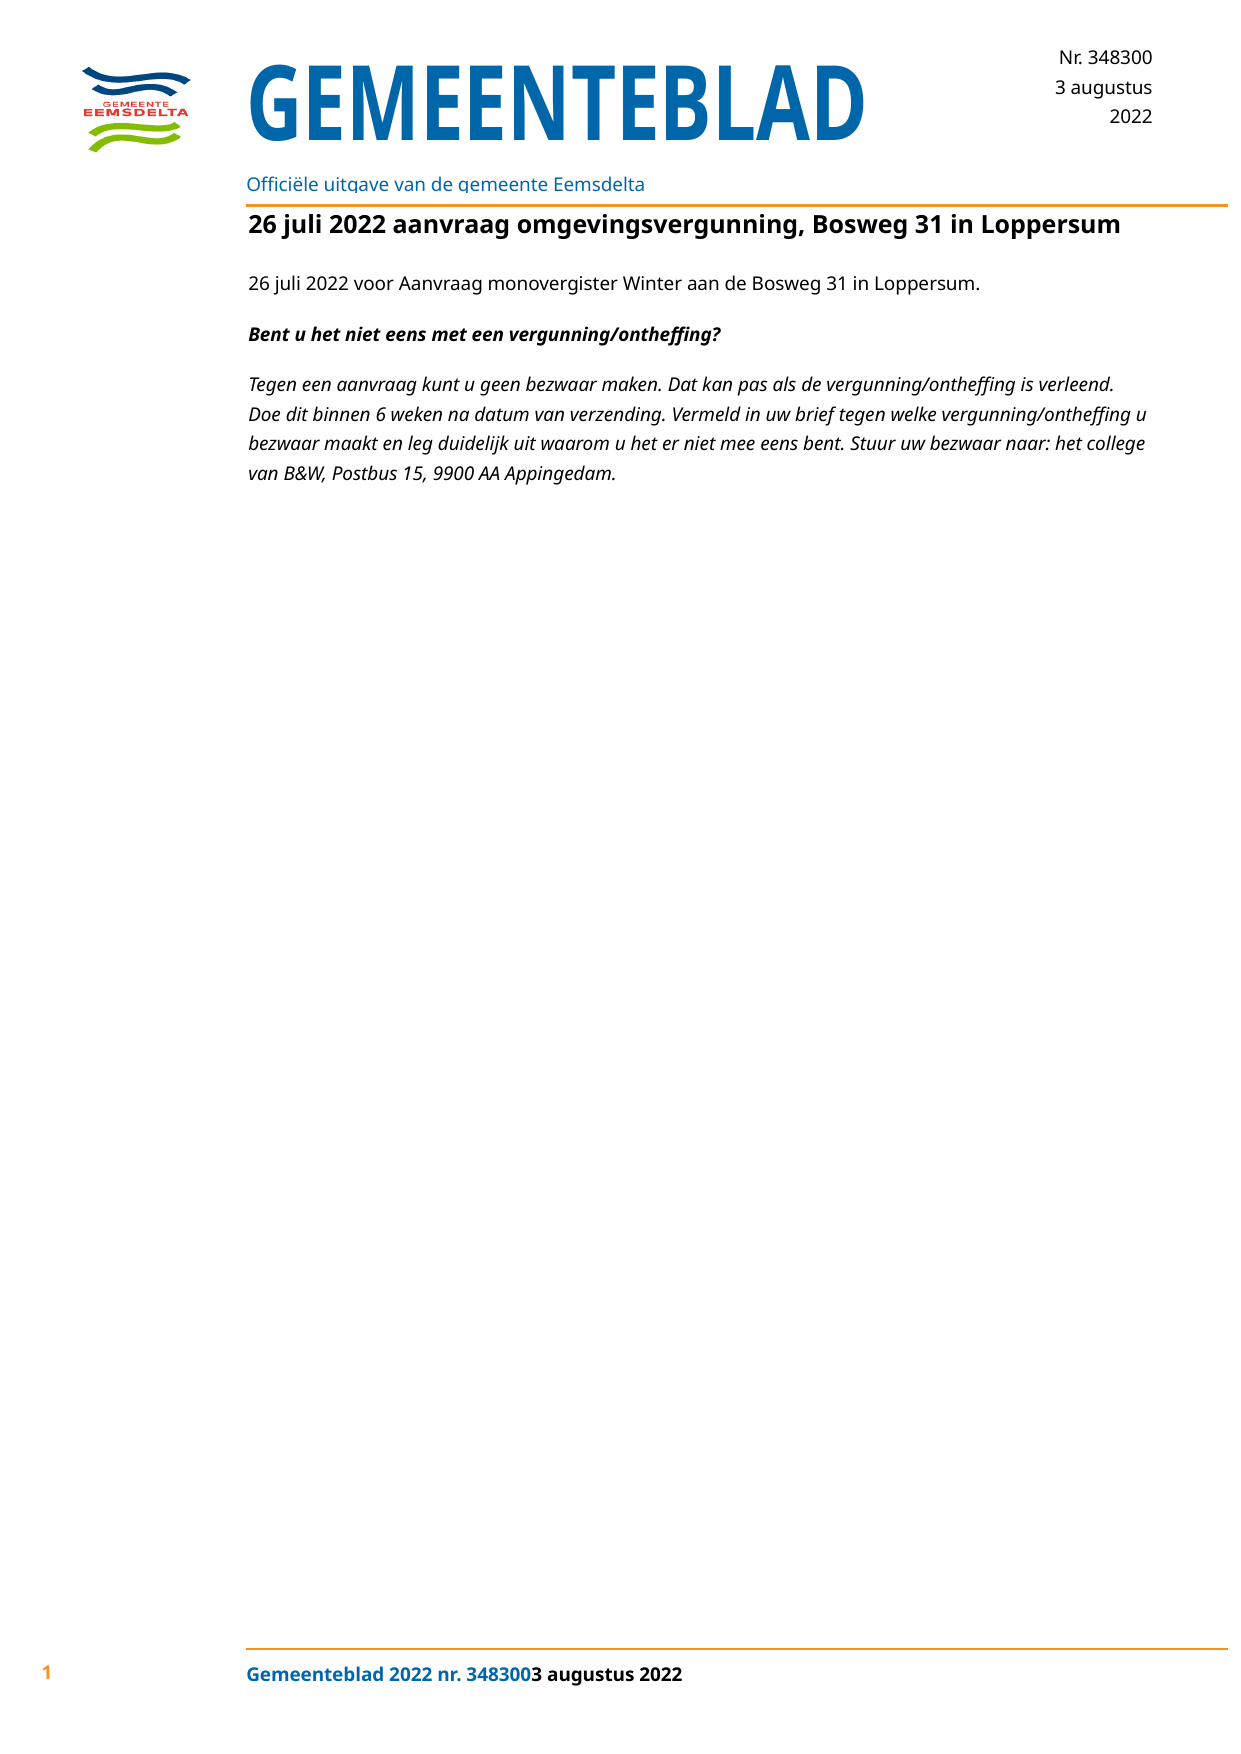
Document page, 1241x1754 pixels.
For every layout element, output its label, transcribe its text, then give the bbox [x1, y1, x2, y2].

text 26 juli 2022 aanvraag omgevingsvergunning, Bosweg 31 in Loppersum [248, 207, 1152, 241]
text 26 juli 2022 voor Aanvraag monovergister Winter aan de Bosweg 31 in Loppersum. [248, 270, 1152, 296]
text Bent u het niet eens met een vergunning/ontheffing? [248, 321, 1152, 346]
picture [41, 47, 231, 172]
text Tegen een aanvraag kunt u geen bezwaar maken. Dat kan pas als de vergunning/ontheffing is verleend. Doe dit binnen 6 weken na datum van verzending. Vermeld in uw brief tegen welke vergunning/ontheffing u bezwaar maakt en leg duidelijk uit waarom u het er niet mee eens bent. Stuur uw bezwaar naar: het college van B&W, Postbus 15, 9900 AA Appingedam. [248, 371, 1152, 486]
